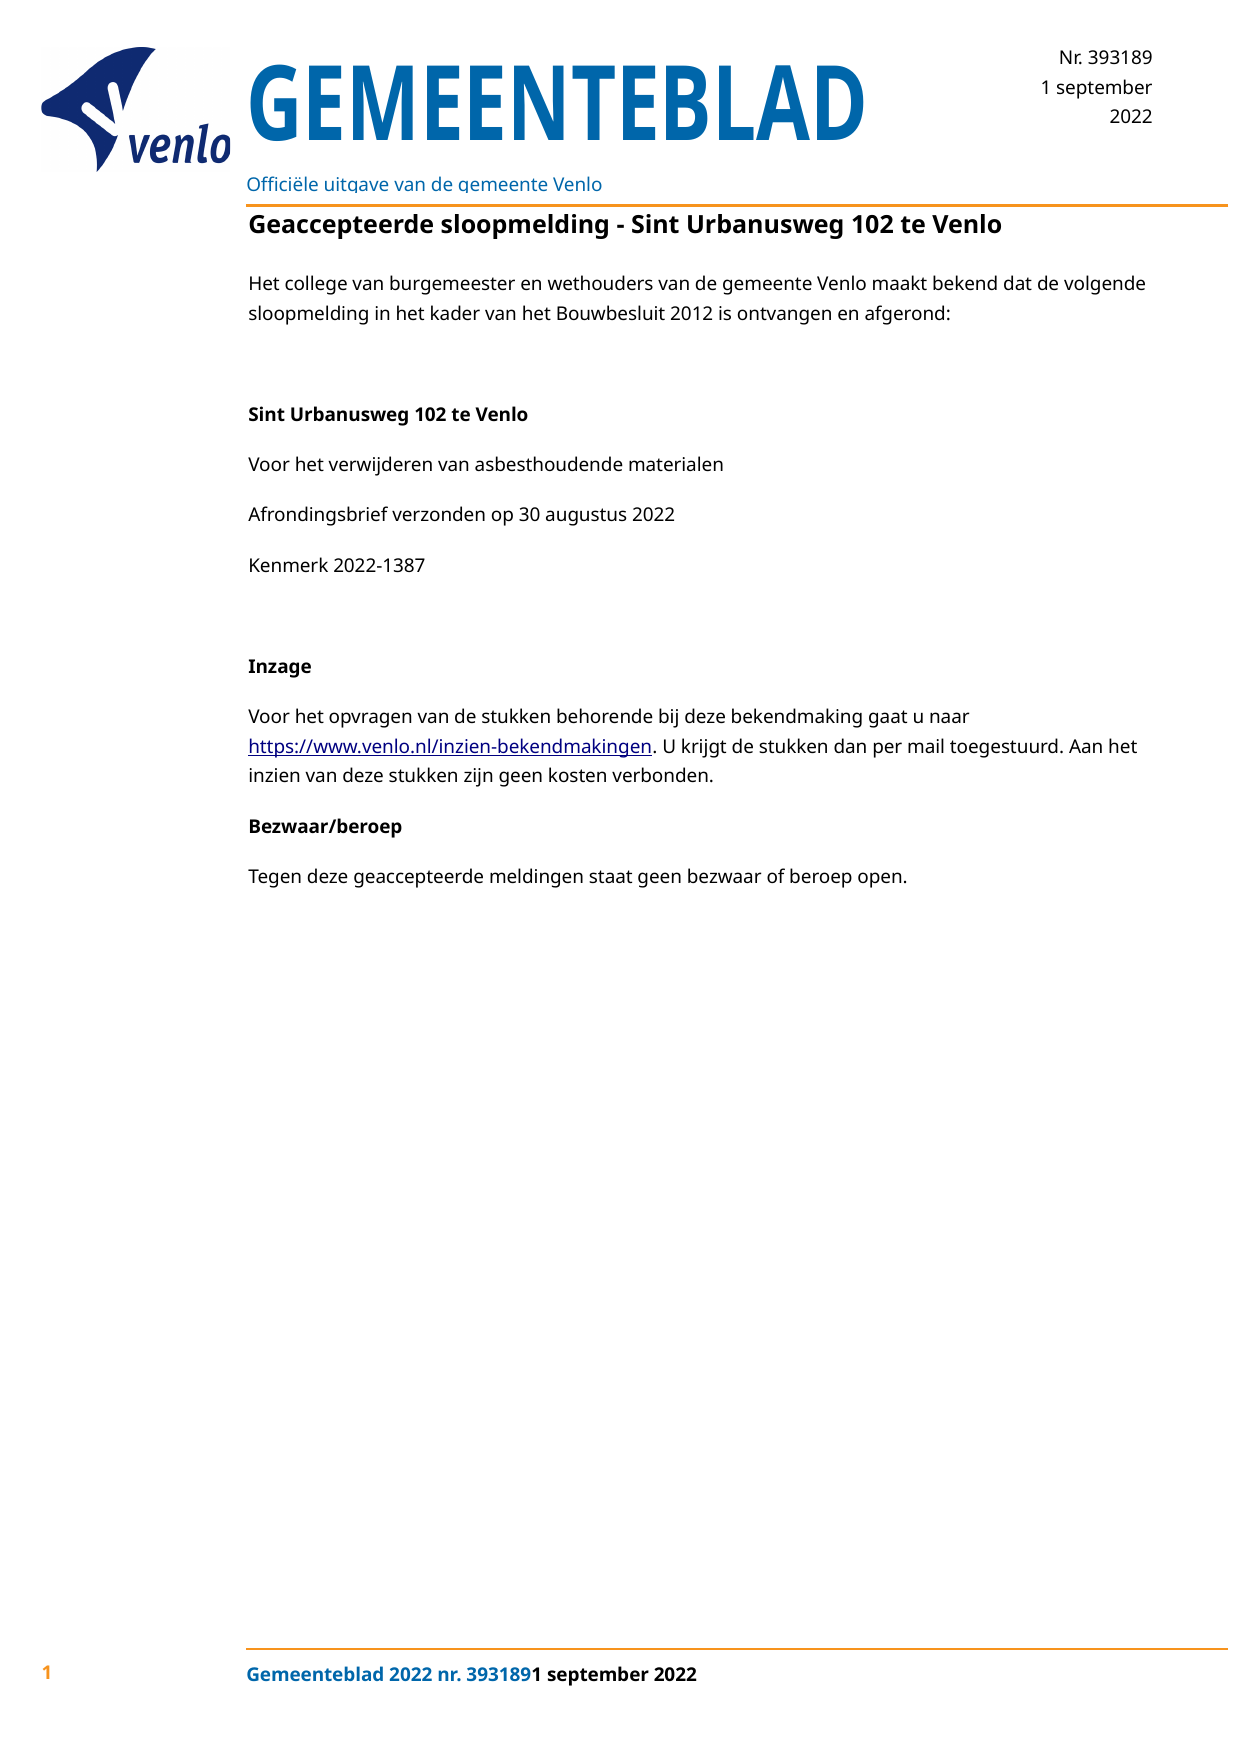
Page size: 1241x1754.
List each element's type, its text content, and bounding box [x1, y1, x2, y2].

picture [41, 47, 231, 172]
text Het college van burgemeester en wethouders van de gemeente Venlo maakt bekend dat de volgende sloopmelding in het kader van het Bouwbesluit 2012 is ontvangen en afgerond: [248, 270, 1152, 326]
text Voor het opvragen van de stukken behorende bij deze bekendmaking gaat u naar https://www.venlo.nl/inzien-bekendmakingen. U krijgt de stukken dan per mail toegestuurd. Aan het inzien van deze stukken zijn geen kosten verbonden. [248, 703, 1152, 788]
text Voor het verwijderen van asbesthoudende materialen [248, 451, 1152, 477]
text Kenmerk 2022-1387 [248, 552, 1152, 578]
text Sint Urbanusweg 102 te Venlo [248, 401, 1152, 426]
text Bezwaar/beroep [248, 813, 1152, 838]
text Tegen deze geaccepteerde meldingen staat geen bezwaar of beroep open. [248, 863, 1152, 889]
text Inzage [248, 653, 1152, 678]
text Geaccepteerde sloopmelding - Sint Urbanusweg 102 te Venlo [248, 207, 1152, 241]
text Afrondingsbrief verzonden op 30 augustus 2022 [248, 502, 1152, 527]
